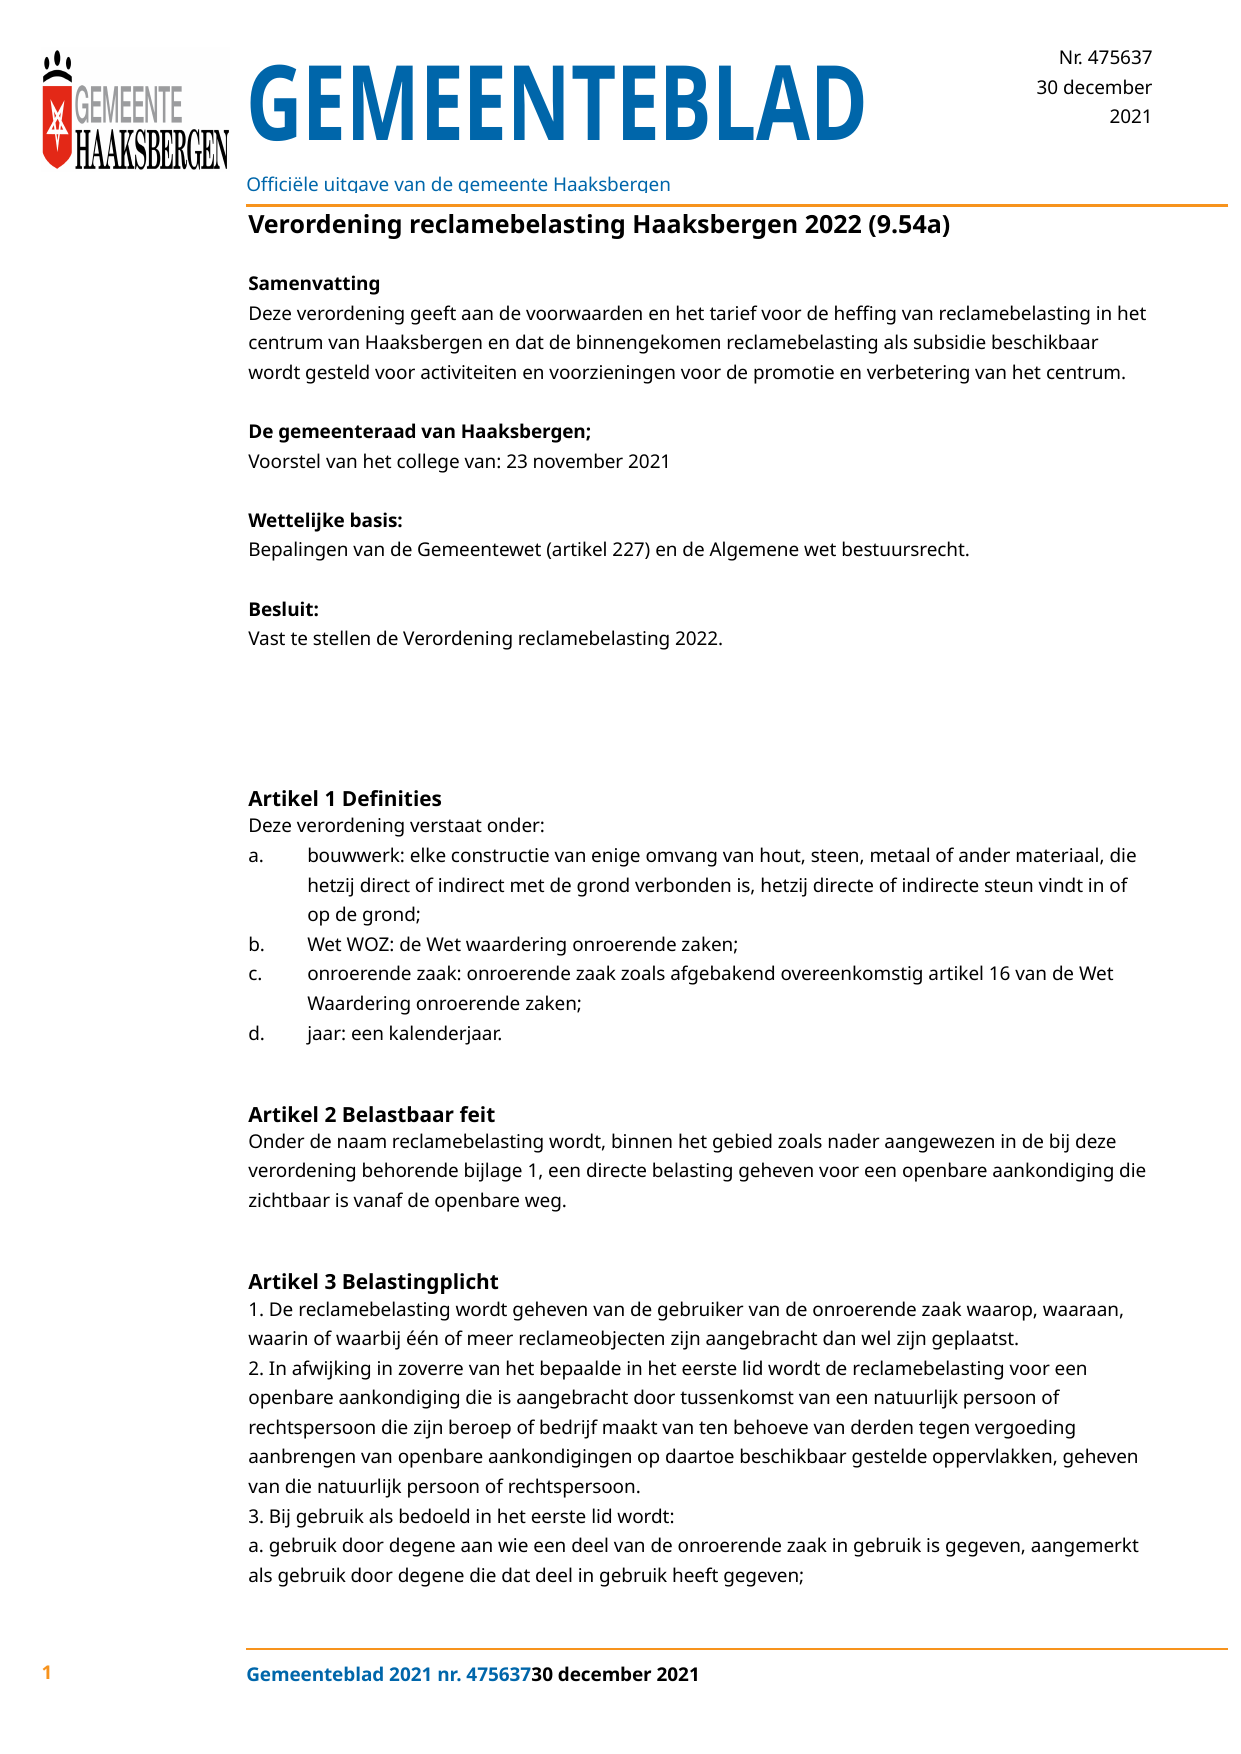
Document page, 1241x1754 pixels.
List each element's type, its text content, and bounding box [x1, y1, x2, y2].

list bouwwerk: elke constructie van enige omvang van hout, steen, metaal of ander materiaal, die hetzij direct of indirect met de grond verbonden is, hetzij directe of indirecte steun vindt in of op de grond; [248, 842, 1152, 927]
text 1. De reclamebelasting wordt geheven van de gebruiker van de onroerende zaak waarop, waaraan, waarin of waarbij één of meer reclameobjecten zijn aangebracht dan wel zijn geplaatst. [248, 1296, 1152, 1351]
text Artikel 3 Belastingplicht [248, 1267, 1152, 1296]
text Wettelijke basis: [248, 507, 1152, 533]
text De gemeenteraad van Haaksbergen; [248, 418, 1152, 444]
text Vast te stellen de Verordening reclamebelasting 2022. [248, 625, 1152, 651]
text Onder de naam reclamebelasting wordt, binnen het gebied zoals nader aangewezen in de bij deze verordening behorende bijlage 1, een directe belasting geheven voor een openbare aankondiging die zichtbaar is vanaf de openbare weg. [248, 1128, 1152, 1213]
text 3. Bij gebruik als bedoeld in het eerste lid wordt: [248, 1503, 1152, 1528]
list jaar: een kalenderjaar. [248, 1020, 1152, 1045]
text Deze verordening geeft aan de voorwaarden en het tarief voor de heffing van reclamebelasting in het centrum van Haaksbergen en dat de binnengekomen reclamebelasting als subsidie beschikbaar wordt gesteld voor activiteiten en voorzieningen voor de promotie en verbetering van het centrum. [248, 300, 1152, 385]
text Artikel 1 Definities [248, 784, 1152, 813]
text Samenvatting [248, 270, 1152, 296]
text Verordening reclamebelasting Haaksbergen 2022 (9.54a) [248, 207, 1152, 241]
text 2. In afwijking in zoverre van het bepaalde in het eerste lid wordt de reclamebelasting voor een openbare aankondiging die is aangebracht door tussenkomst van een natuurlijk persoon of rechtspersoon die zijn beroep of bedrijf maakt van ten behoeve van derden tegen vergoeding aanbrengen van openbare aankondigingen op daartoe beschikbaar gestelde oppervlakken, geheven van die natuurlijk persoon of rechtspersoon. [248, 1355, 1152, 1499]
text Deze verordening verstaat onder: [248, 813, 1152, 838]
list onroerende zaak: onroerende zaak zoals afgebakend overeenkomstig artikel 16 van de Wet Waardering onroerende zaken; [248, 961, 1152, 1016]
text a. gebruik door degene aan wie een deel van de onroerende zaak in gebruik is gegeven, aangemerkt als gebruik door degene die dat deel in gebruik heeft gegeven; [248, 1532, 1152, 1588]
text Besluit: [248, 596, 1152, 621]
list Wet WOZ: de Wet waardering onroerende zaken; [248, 931, 1152, 957]
text Artikel 2 Belastbaar feit [248, 1100, 1152, 1128]
text Voorstel van het college van: 23 november 2021 [248, 448, 1152, 473]
picture [41, 47, 231, 172]
text Bepalingen van de Gemeentewet (artikel 227) en de Algemene wet bestuursrecht. [248, 537, 1152, 562]
